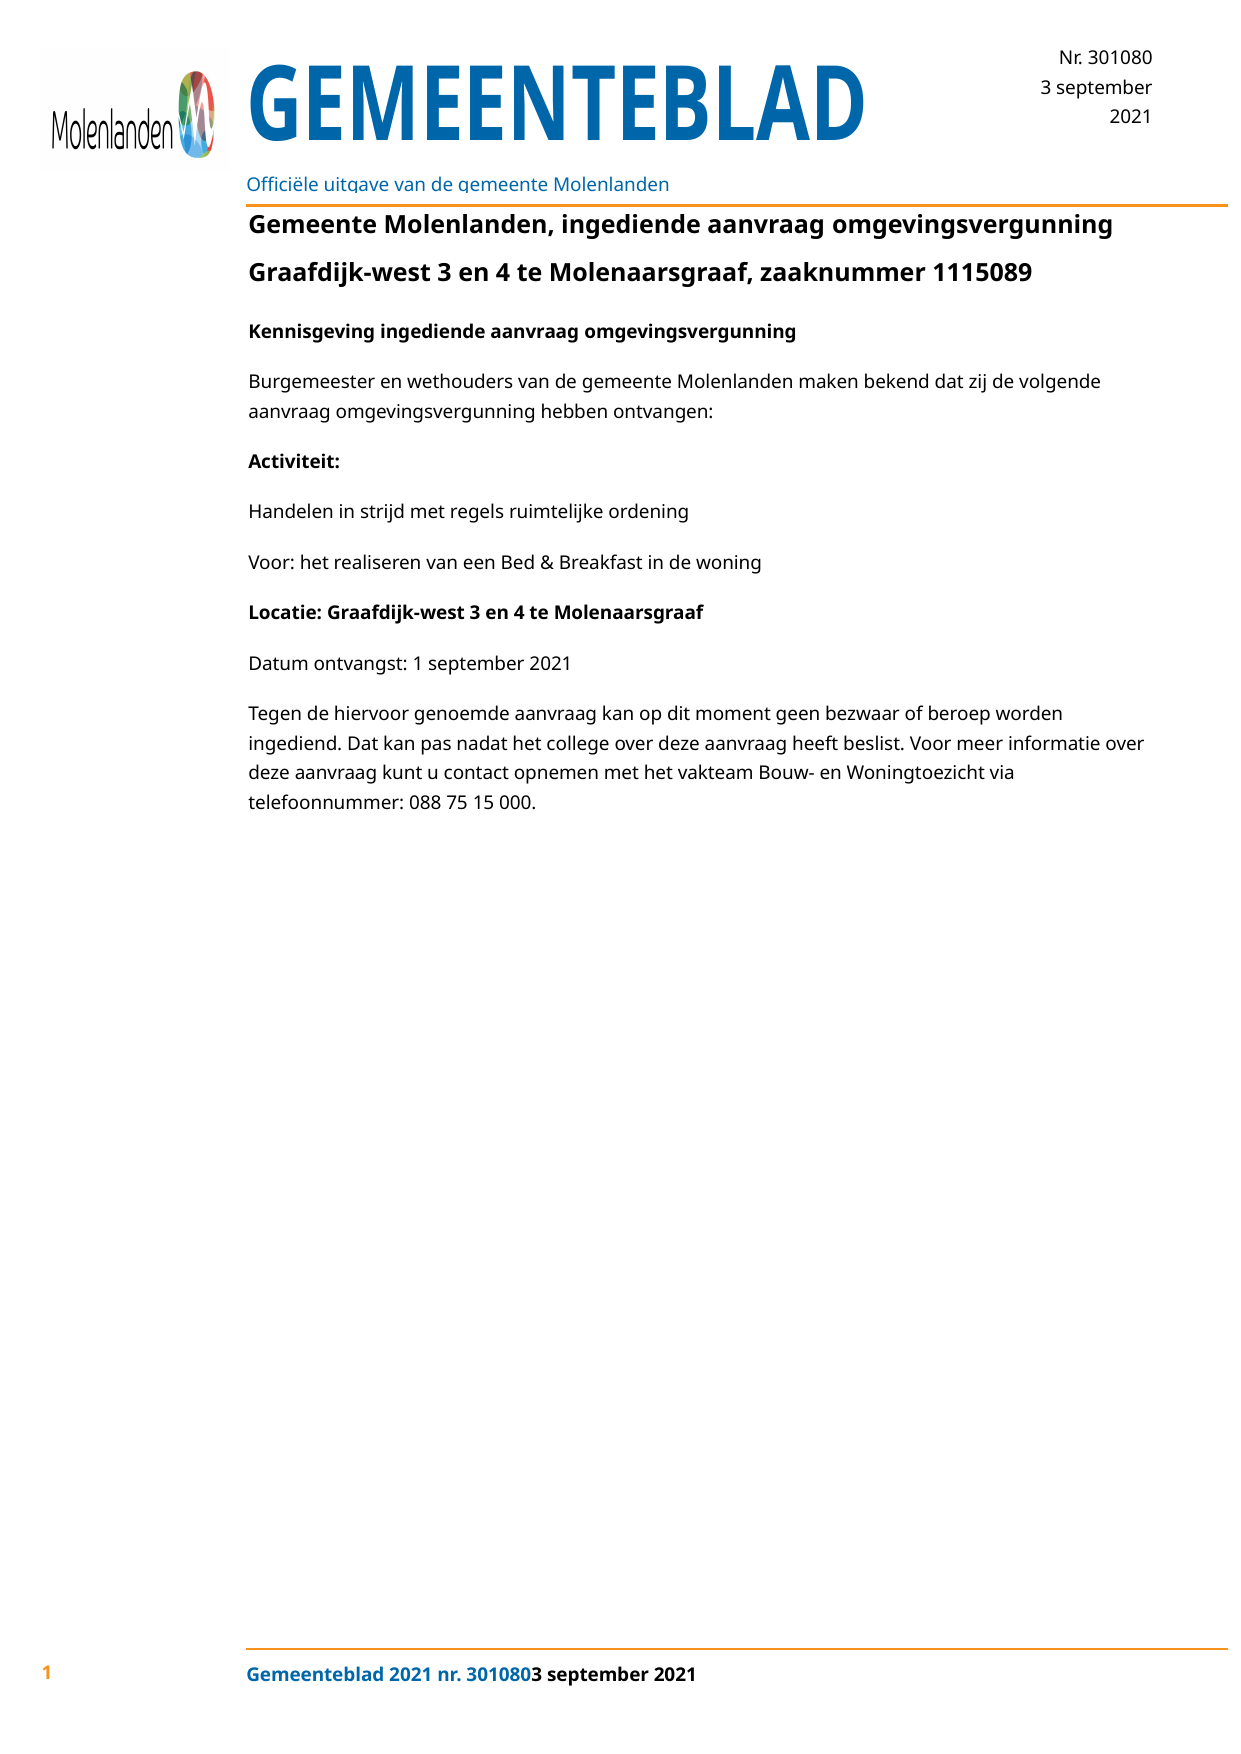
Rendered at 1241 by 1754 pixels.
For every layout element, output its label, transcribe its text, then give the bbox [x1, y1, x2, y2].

text Locatie: Graafdijk-west 3 en 4 te Molenaarsgraaf [248, 599, 1152, 625]
text Activiteit: [248, 448, 1152, 474]
text Voor: het realiseren van een Bed & Breakfast in de woning [248, 549, 1152, 575]
text Tegen de hiervoor genoemde aanvraag kan op dit moment geen bezwaar of beroep worden ingediend. Dat kan pas nadat het college over deze aanvraag heeft beslist. Voor meer informatie over deze aanvraag kunt u contact opnemen met het vakteam Bouw- en Woningtoezicht via telefoonnummer: 088 75 15 000. [248, 700, 1152, 815]
text Kennisgeving ingediende aanvraag omgevingsvergunning [248, 318, 1152, 344]
picture [41, 47, 231, 172]
text Burgemeester en wethouders van de gemeente Molenlanden maken bekend dat zij de volgende aanvraag omgevingsvergunning hebben ontvangen: [248, 368, 1152, 424]
text Gemeente Molenlanden, ingediende aanvraag omgevingsvergunning Graafdijk-west 3 en 4 te Molenaarsgraaf, zaaknummer 1115089 [248, 207, 1152, 288]
text Handelen in strijd met regels ruimtelijke ordening [248, 499, 1152, 524]
text Datum ontvangst: 1 september 2021 [248, 650, 1152, 676]
